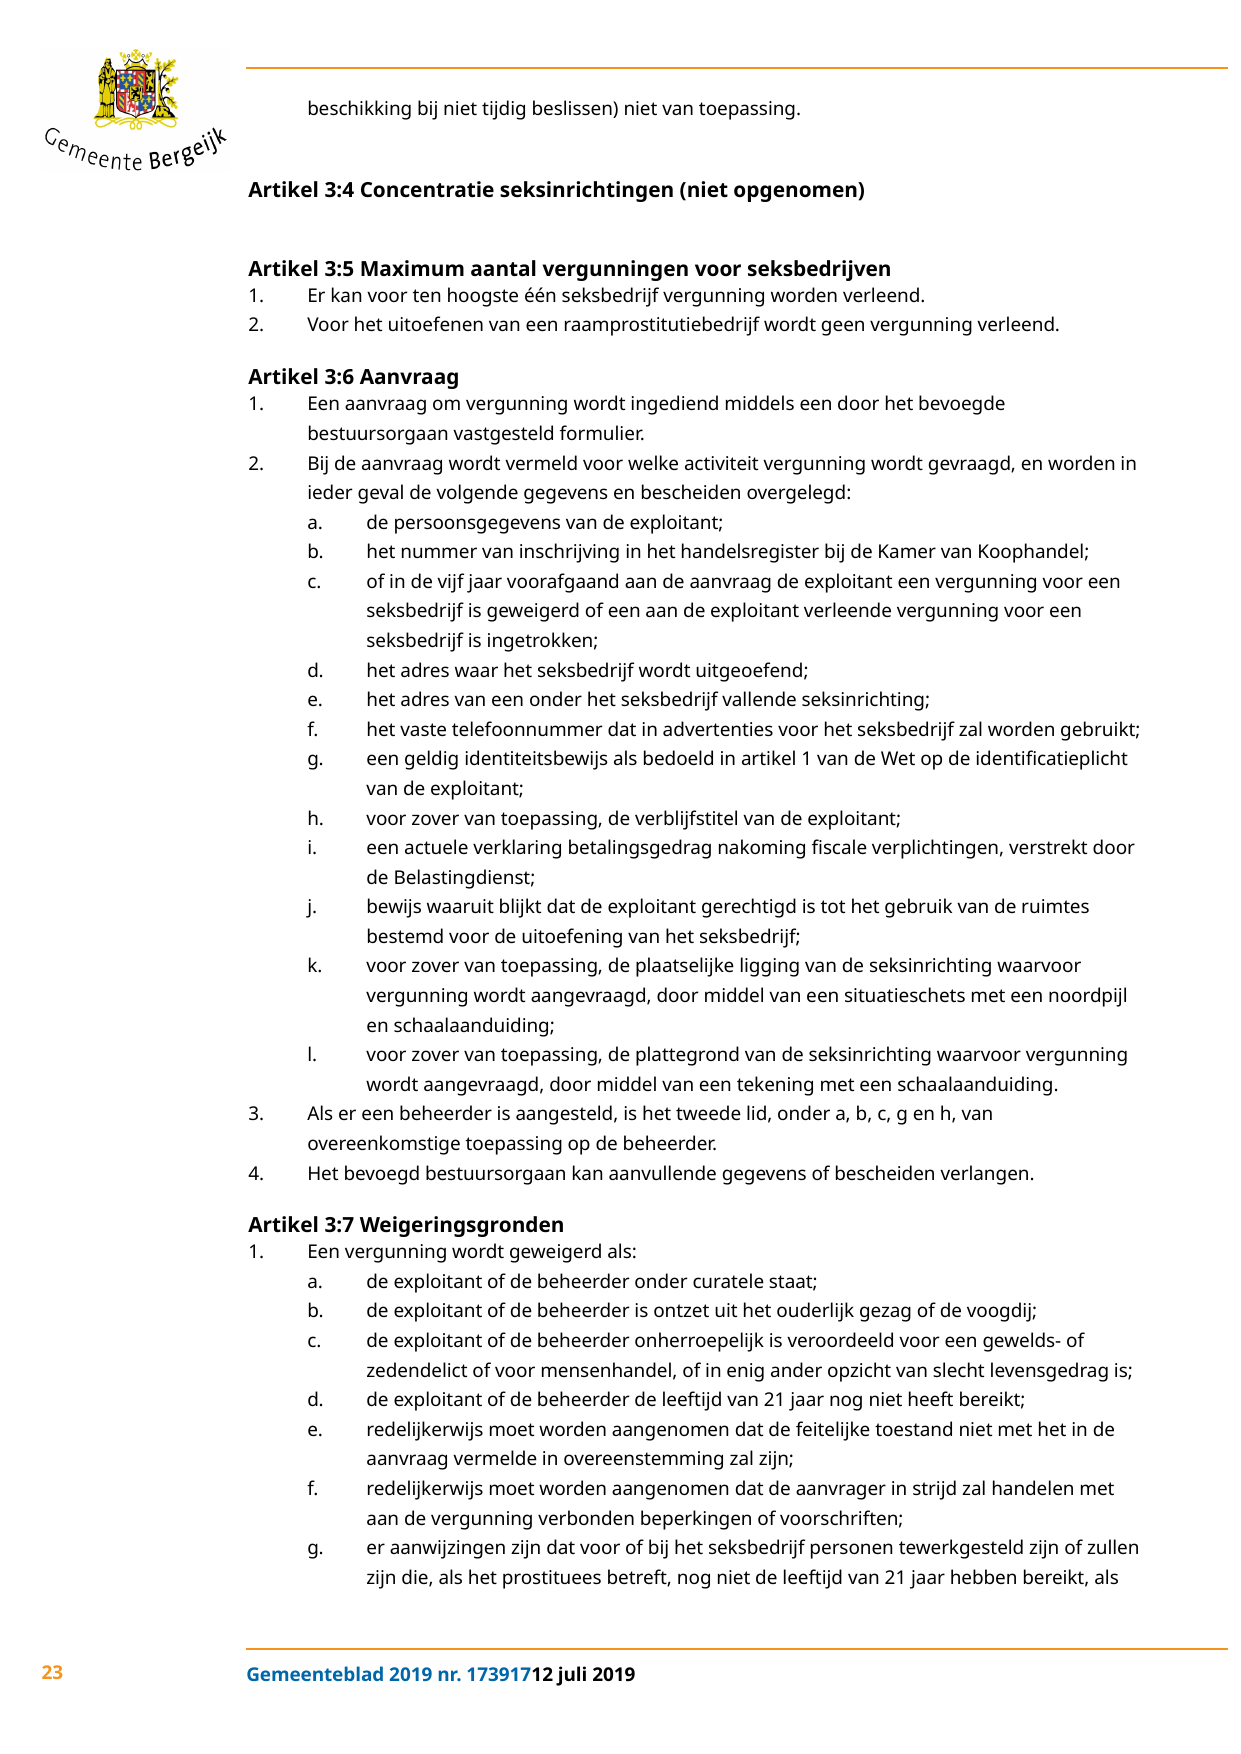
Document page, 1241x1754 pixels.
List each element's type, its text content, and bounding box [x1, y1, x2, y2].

list Bij de aanvraag wordt vermeld voor welke activiteit vergunning wordt gevraagd, en worden in ieder geval de volgende gegevens en bescheiden overgelegd: [248, 450, 1152, 505]
list de exploitant of de beheerder is ontzet uit het ouderlijk gezag of de voogdij; [307, 1298, 1152, 1323]
list het nummer van inschrijving in het handelsregister bij de Kamer van Koophandel; [307, 538, 1152, 564]
list het vaste telefoonnummer dat in advertenties voor het seksbedrijf zal worden gebruikt; [307, 716, 1152, 742]
list het adres van een onder het seksbedrijf vallende seksinrichting; [307, 686, 1152, 712]
picture [41, 47, 231, 172]
list het adres waar het seksbedrijf wordt uitgeoefend; [307, 657, 1152, 682]
list de exploitant of de beheerder de leeftijd van 21 jaar nog niet heeft bereikt; [307, 1386, 1152, 1412]
list Een aanvraag om vergunning wordt ingediend middels een door het bevoegde bestuursorgaan vastgesteld formulier. [248, 391, 1152, 446]
list Als er een beheerder is aangesteld, is het tweede lid, onder a, b, c, g en h, van overeenkomstige toepassing op de beheerder. [248, 1101, 1152, 1156]
text Artikel 3:5 Maximum aantal vergunningen voor seksbedrijven [248, 254, 1152, 282]
list een actuele verklaring betalingsgedrag nakoming fiscale verplichtingen, verstrekt door de Belastingdienst; [307, 834, 1152, 889]
list Er kan voor ten hoogste één seksbedrijf vergunning worden verleend. [248, 282, 1152, 308]
list de persoonsgegevens van de exploitant; [307, 509, 1152, 534]
list de exploitant of de beheerder onherroepelijk is veroordeeld voor een gewelds- of zedendelict of voor mensenhandel, of in enig ander opzicht van slecht levensgedrag is; [307, 1327, 1152, 1383]
list Voor het uitoefenen van een raamprostitutiebedrijf wordt geen vergunning verleend. [248, 312, 1152, 337]
list Het bevoegd bestuursorgaan kan aanvullende gegevens of bescheiden verlangen. [248, 1160, 1152, 1185]
text Artikel 3:6 Aanvraag [248, 362, 1152, 391]
text Artikel 3:7 Weigeringsgronden [248, 1210, 1152, 1238]
text Artikel 3:4 Concentratie seksinrichtingen (niet opgenomen) [248, 175, 1152, 203]
list voor zover van toepassing, de plattegrond van de seksinrichting waarvoor vergunning wordt aangevraagd, door middel van een tekening met een schaalaanduiding. [307, 1041, 1152, 1097]
list voor zover van toepassing, de verblijfstitel van de exploitant; [307, 805, 1152, 830]
list beschikking bij niet tijdig beslissen) niet van toepassing. [248, 95, 1152, 121]
list de exploitant of de beheerder onder curatele staat; [307, 1268, 1152, 1294]
list een geldig identiteitsbewijs als bedoeld in artikel 1 van de Wet op de identificatieplicht van de exploitant; [307, 746, 1152, 801]
list redelijkerwijs moet worden aangenomen dat de feitelijke toestand niet met het in de aanvraag vermelde in overeenstemming zal zijn; [307, 1416, 1152, 1471]
list redelijkerwijs moet worden aangenomen dat de aanvrager in strijd zal handelen met aan de vergunning verbonden beperkingen of voorschriften; [307, 1475, 1152, 1531]
list bewijs waaruit blijkt dat de exploitant gerechtigd is tot het gebruik van de ruimtes bestemd voor de uitoefening van het seksbedrijf; [307, 893, 1152, 949]
list er aanwijzingen zijn dat voor of bij het seksbedrijf personen tewerkgesteld zijn of zullen zijn die, als het prostituees betreft, nog niet de leeftijd van 21 jaar hebben bereikt, als [307, 1534, 1152, 1590]
list voor zover van toepassing, de plaatselijke ligging van de seksinrichting waarvoor vergunning wordt aangevraagd, door middel van een situatieschets met een noordpijl en schaalaanduiding; [307, 953, 1152, 1037]
list of in de vijf jaar voorafgaand aan de aanvraag de exploitant een vergunning voor een seksbedrijf is geweigerd of een aan de exploitant verleende vergunning voor een seksbedrijf is ingetrokken; [307, 568, 1152, 653]
list Een vergunning wordt geweigerd als: [248, 1238, 1152, 1264]
